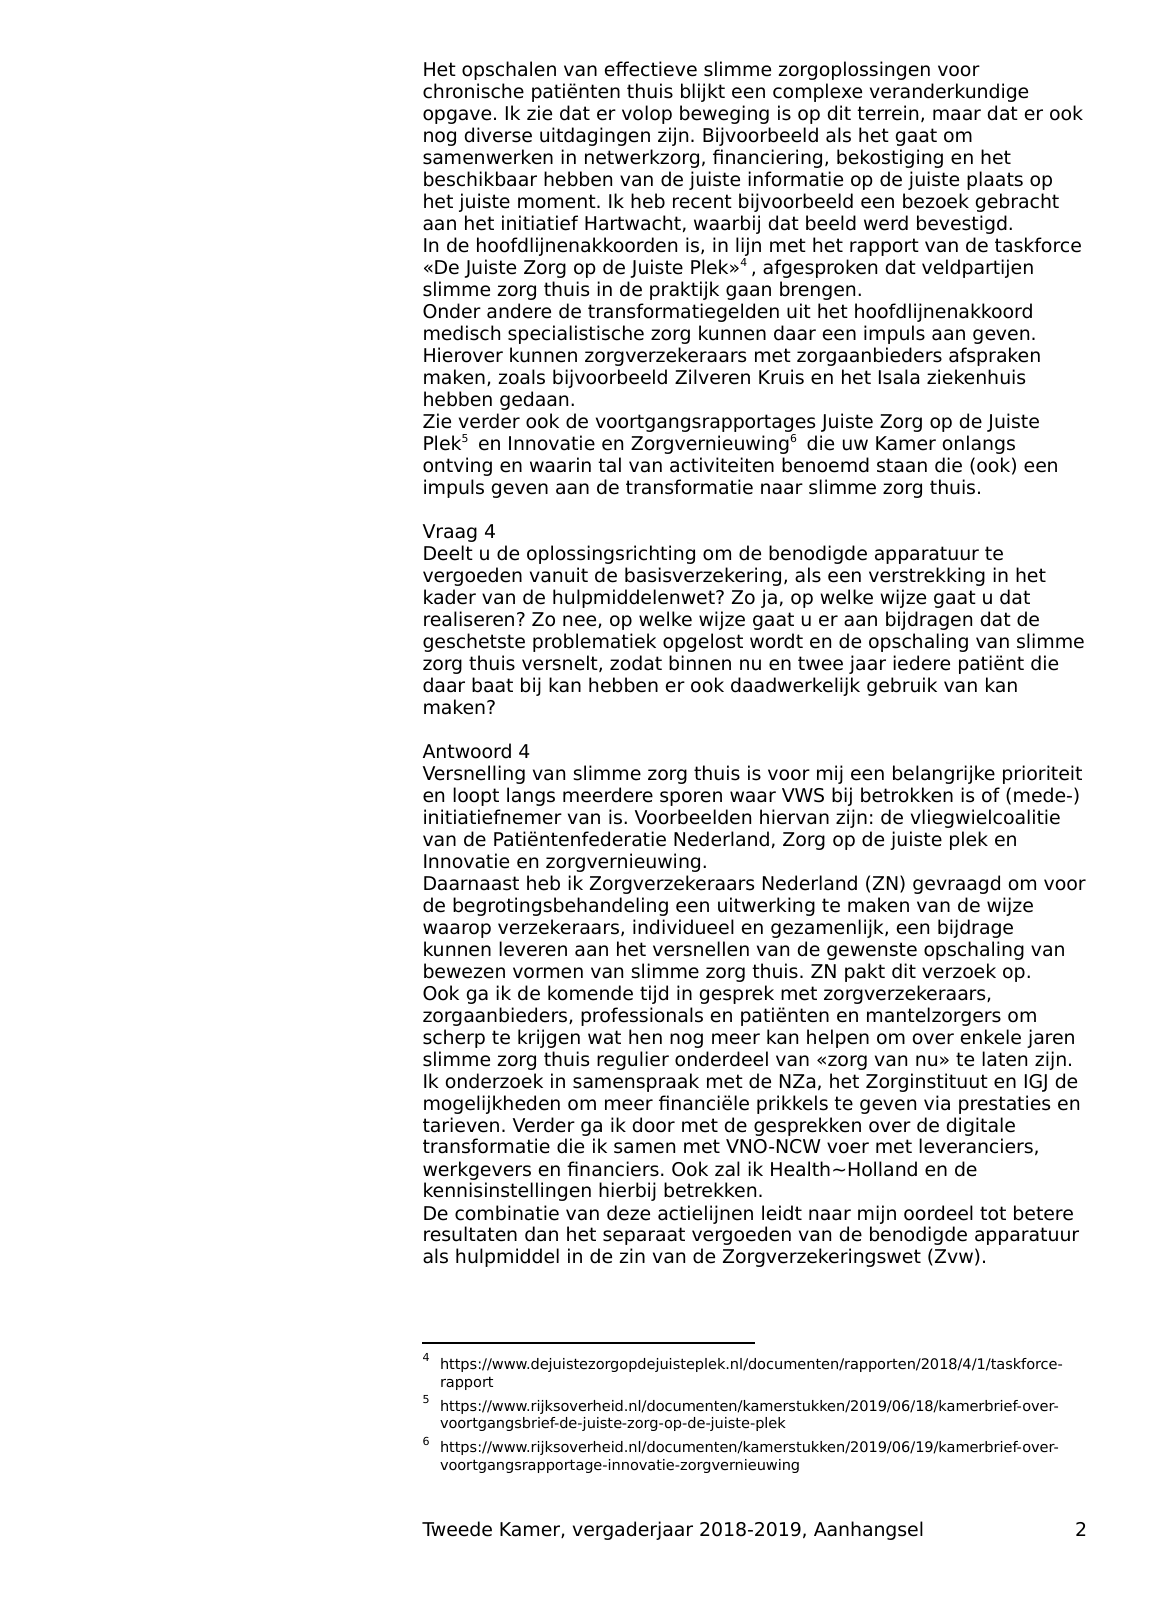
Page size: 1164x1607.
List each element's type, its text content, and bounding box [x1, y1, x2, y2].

text Vraag 4 [422, 521, 1087, 543]
text https://www.rijksoverheid.nl/documenten/kamerstukken/2019/06/18/kamerbrief-over-voortgangsbrief-de-juiste-zorg-op-de-juiste-plek [422, 1393, 1087, 1432]
text Antwoord 4 [422, 741, 1087, 763]
text Versnelling van slimme zorg thuis is voor mij een belangrijke prioriteit en loopt langs meerdere sporen waar VWS bij betrokken is of (mede-) initiatiefnemer van is. Voorbeelden hiervan zijn: de vliegwielcoalitie van de Patiëntenfederatie Nederland, Zorg op de juiste plek en Innovatie en zorgvernieuwing. [422, 763, 1087, 873]
text Onder andere de transformatiegelden uit het hoofdlijnenakkoord medisch specialistische zorg kunnen daar een impuls aan geven. Hierover kunnen zorgverzekeraars met zorgaanbieders afspraken maken, zoals bijvoorbeeld Zilveren Kruis en het Isala ziekenhuis hebben gedaan. [422, 301, 1087, 411]
text In de hoofdlijnenakkoorden is, in lijn met het rapport van de taskforce «De Juiste Zorg op de Juiste Plek», afgesproken dat veldpartijen slimme zorg thuis in de praktijk gaan brengen. [422, 235, 1087, 301]
text Deelt u de oplossingsrichting om de benodigde apparatuur te vergoeden vanuit de basisverzekering, als een verstrekking in het kader van de hulpmiddelenwet? Zo ja, op welke wijze gaat u dat realiseren? Zo nee, op welke wijze gaat u er aan bijdragen dat de geschetste problematiek opgelost wordt en de opschaling van slimme zorg thuis versnelt, zodat binnen nu en twee jaar iedere patiënt die daar baat bij kan hebben er ook daadwerkelijk gebruik van kan maken? [422, 543, 1087, 719]
text De combinatie van deze actielijnen leidt naar mijn oordeel tot betere resultaten dan het separaat vergoeden van de benodigde apparatuur als hulpmiddel in de zin van de Zorgverzekeringswet (Zvw). [422, 1202, 1087, 1268]
text Het opschalen van effectieve slimme zorgoplossingen voor chronische patiënten thuis blijkt een complexe veranderkundige opgave. Ik zie dat er volop beweging is op dit terrein, maar dat er ook nog diverse uitdagingen zijn. Bijvoorbeeld als het gaat om samenwerken in netwerkzorg, financiering, bekostiging en het beschikbaar hebben van de juiste informatie op de juiste plaats op het juiste moment. Ik heb recent bijvoorbeeld een bezoek gebracht aan het initiatief Hartwacht, waarbij dat beeld werd bevestigd. [422, 59, 1087, 235]
text Daarnaast heb ik Zorgverzekeraars Nederland (ZN) gevraagd om voor de begrotingsbehandeling een uitwerking te maken van de wijze waarop verzekeraars, individueel en gezamenlijk, een bijdrage kunnen leveren aan het versnellen van de gewenste opschaling van bewezen vormen van slimme zorg thuis. ZN pakt dit verzoek op. [422, 873, 1087, 983]
text Ook ga ik de komende tijd in gesprek met zorgverzekeraars, zorgaanbieders, professionals en patiënten en mantelzorgers om scherp te krijgen wat hen nog meer kan helpen om over enkele jaren slimme zorg thuis regulier onderdeel van «zorg van nu» te laten zijn. Ik onderzoek in samenspraak met de NZa, het Zorginstituut en IGJ de mogelijkheden om meer financiële prikkels te geven via prestaties en tarieven. Verder ga ik door met de gesprekken over de digitale transformatie die ik samen met VNO-NCW voer met leveranciers, werkgevers en financiers. Ook zal ik Health~Holland en de kennisinstellingen hierbij betrekken. [422, 983, 1087, 1202]
text https://www.rijksoverheid.nl/documenten/kamerstukken/2019/06/19/kamerbrief-over-voortgangsrapportage-innovatie-zorgvernieuwing [422, 1435, 1087, 1474]
text Zie verder ook de voortgangsrapportages Juiste Zorg op de Juiste Plek en Innovatie en Zorgvernieuwing die uw Kamer onlangs ontving en waarin tal van activiteiten benoemd staan die (ook) een impuls geven aan de transformatie naar slimme zorg thuis. [422, 411, 1087, 499]
text https://www.dejuistezorgopdejuisteplek.nl/documenten/rapporten/2018/4/1/taskforce-rapport [422, 1352, 1087, 1391]
